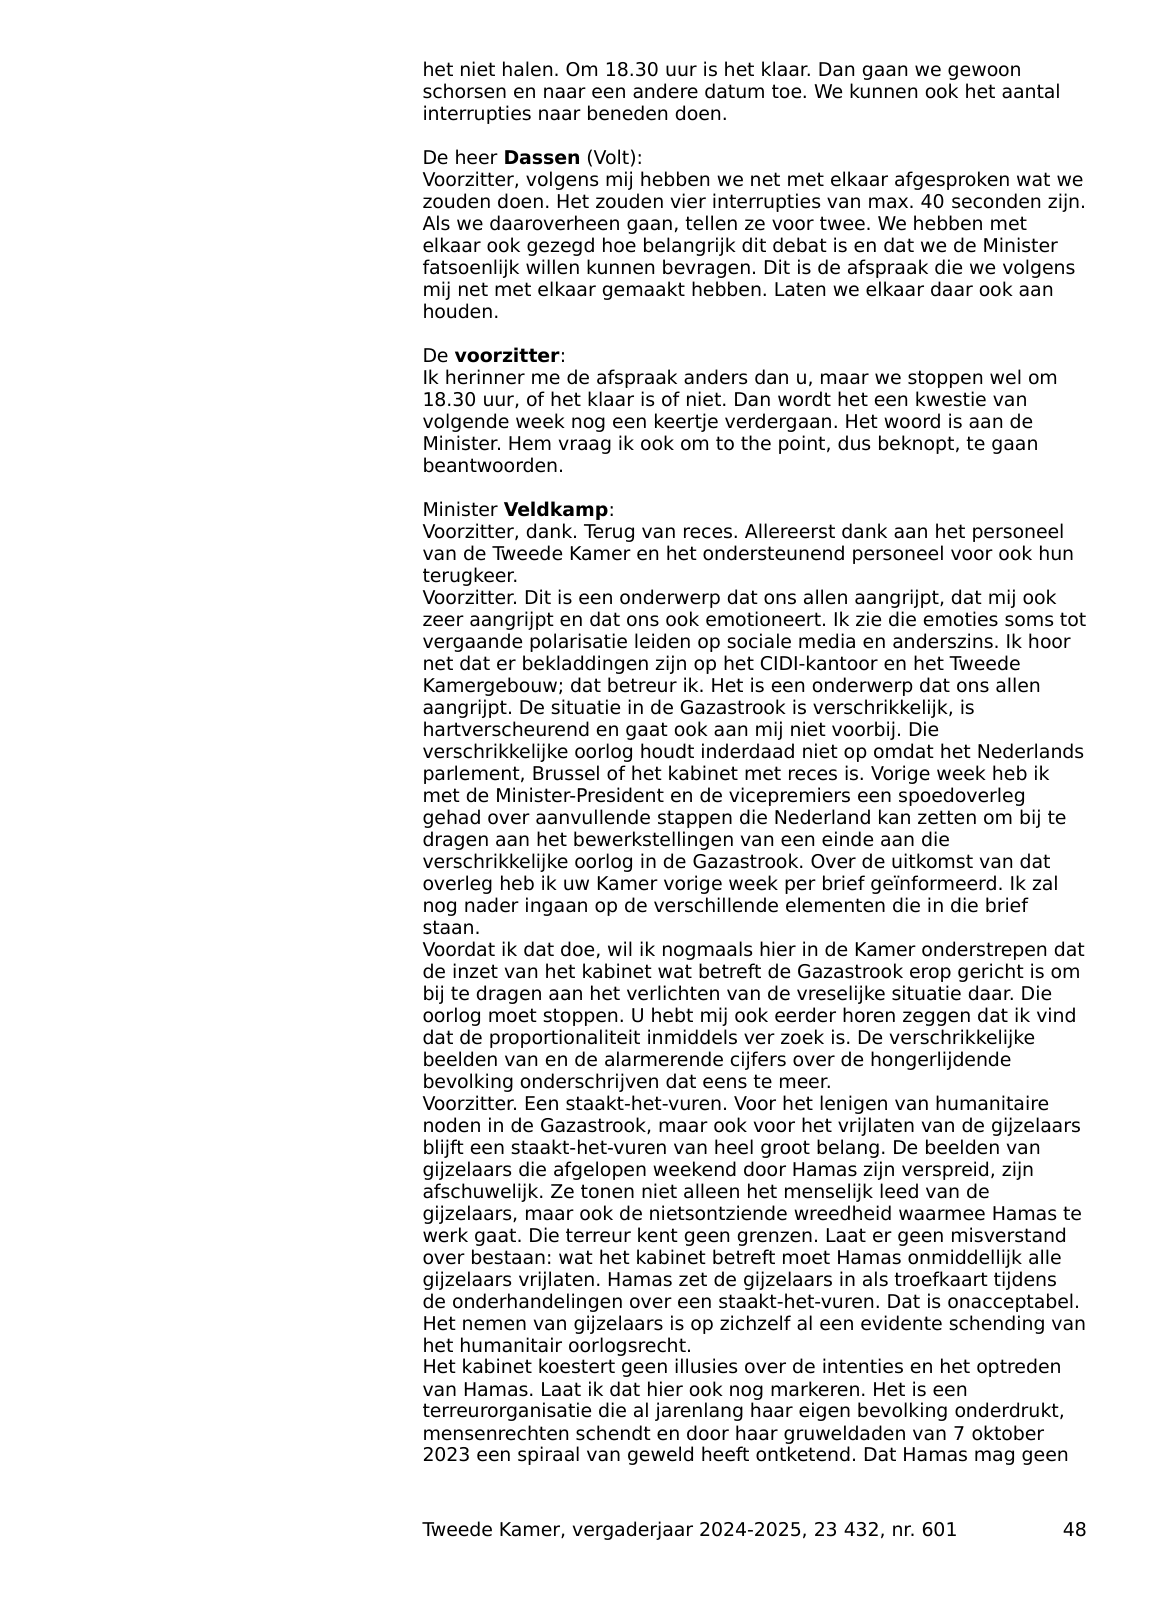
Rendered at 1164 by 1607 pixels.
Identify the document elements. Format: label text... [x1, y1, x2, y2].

text Het kabinet koestert geen illusies over de intenties en het optreden van Hamas. Laat ik dat hier ook nog markeren. Het is een terreurorganisatie die al jarenlang haar eigen bevolking onderdrukt, mensenrechten schendt en door haar gruweldaden van 7 oktober 2023 een spiraal van geweld heeft ontketend. Dat Hamas mag geen [422, 1356, 1087, 1466]
text Voorzitter, volgens mij hebben we net met elkaar afgesproken wat we zouden doen. Het zouden vier interrupties van max. 40 seconden zijn. Als we daaroverheen gaan, tellen ze voor twee. We hebben met elkaar ook gezegd hoe belangrijk dit debat is en dat we de Minister fatsoenlijk willen kunnen bevragen. Dit is de afspraak die we volgens mij net met elkaar gemaakt hebben. Laten we elkaar daar ook aan houden. [422, 169, 1087, 323]
text Voorzitter, dank. Terug van reces. Allereerst dank aan het personeel van de Tweede Kamer en het ondersteunend personeel voor ook hun terugkeer. [422, 521, 1087, 587]
text Minister Veldkamp: [422, 499, 1087, 521]
text Ik herinner me de afspraak anders dan u, maar we stoppen wel om 18.30 uur, of het klaar is of niet. Dan wordt het een kwestie van volgende week nog een keertje verdergaan. Het woord is aan de Minister. Hem vraag ik ook om to the point, dus beknopt, te gaan beantwoorden. [422, 367, 1087, 477]
text De heer Dassen (Volt): [422, 147, 1087, 169]
text De voorzitter: [422, 345, 1087, 367]
text Voordat ik dat doe, wil ik nogmaals hier in de Kamer onderstrepen dat de inzet van het kabinet wat betreft de Gazastrook erop gericht is om bij te dragen aan het verlichten van de vreselijke situatie daar. Die oorlog moet stoppen. U hebt mij ook eerder horen zeggen dat ik vind dat de proportionaliteit inmiddels ver zoek is. De verschrikkelijke beelden van en de alarmerende cijfers over de hongerlijdende bevolking onderschrijven dat eens te meer. [422, 939, 1087, 1093]
text het niet halen. Om 18.30 uur is het klaar. Dan gaan we gewoon schorsen en naar een andere datum toe. We kunnen ook het aantal interrupties naar beneden doen. [422, 59, 1087, 125]
text Voorzitter. Dit is een onderwerp dat ons allen aangrijpt, dat mij ook zeer aangrijpt en dat ons ook emotioneert. Ik zie die emoties soms tot vergaande polarisatie leiden op sociale media en anderszins. Ik hoor net dat er bekladdingen zijn op het CIDI-kantoor en het Tweede Kamergebouw; dat betreur ik. Het is een onderwerp dat ons allen aangrijpt. De situatie in de Gazastrook is verschrikkelijk, is hartverscheurend en gaat ook aan mij niet voorbij. Die verschrikkelijke oorlog houdt inderdaad niet op omdat het Nederlands parlement, Brussel of het kabinet met reces is. Vorige week heb ik met de Minister-President en de vicepremiers een spoedoverleg gehad over aanvullende stappen die Nederland kan zetten om bij te dragen aan het bewerkstellingen van een einde aan die verschrikkelijke oorlog in de Gazastrook. Over de uitkomst van dat overleg heb ik uw Kamer vorige week per brief geïnformeerd. Ik zal nog nader ingaan op de verschillende elementen die in die brief staan. [422, 587, 1087, 939]
text Voorzitter. Een staakt-het-vuren. Voor het lenigen van humanitaire noden in de Gazastrook, maar ook voor het vrijlaten van de gijzelaars blijft een staakt-het-vuren van heel groot belang. De beelden van gijzelaars die afgelopen weekend door Hamas zijn verspreid, zijn afschuwelijk. Ze tonen niet alleen het menselijk leed van de gijzelaars, maar ook de nietsontziende wreedheid waarmee Hamas te werk gaat. Die terreur kent geen grenzen. Laat er geen misverstand over bestaan: wat het kabinet betreft moet Hamas onmiddellijk alle gijzelaars vrijlaten. Hamas zet de gijzelaars in als troefkaart tijdens de onderhandelingen over een staakt-het-vuren. Dat is onacceptabel. Het nemen van gijzelaars is op zichzelf al een evidente schending van het humanitair oorlogsrecht. [422, 1093, 1087, 1356]
